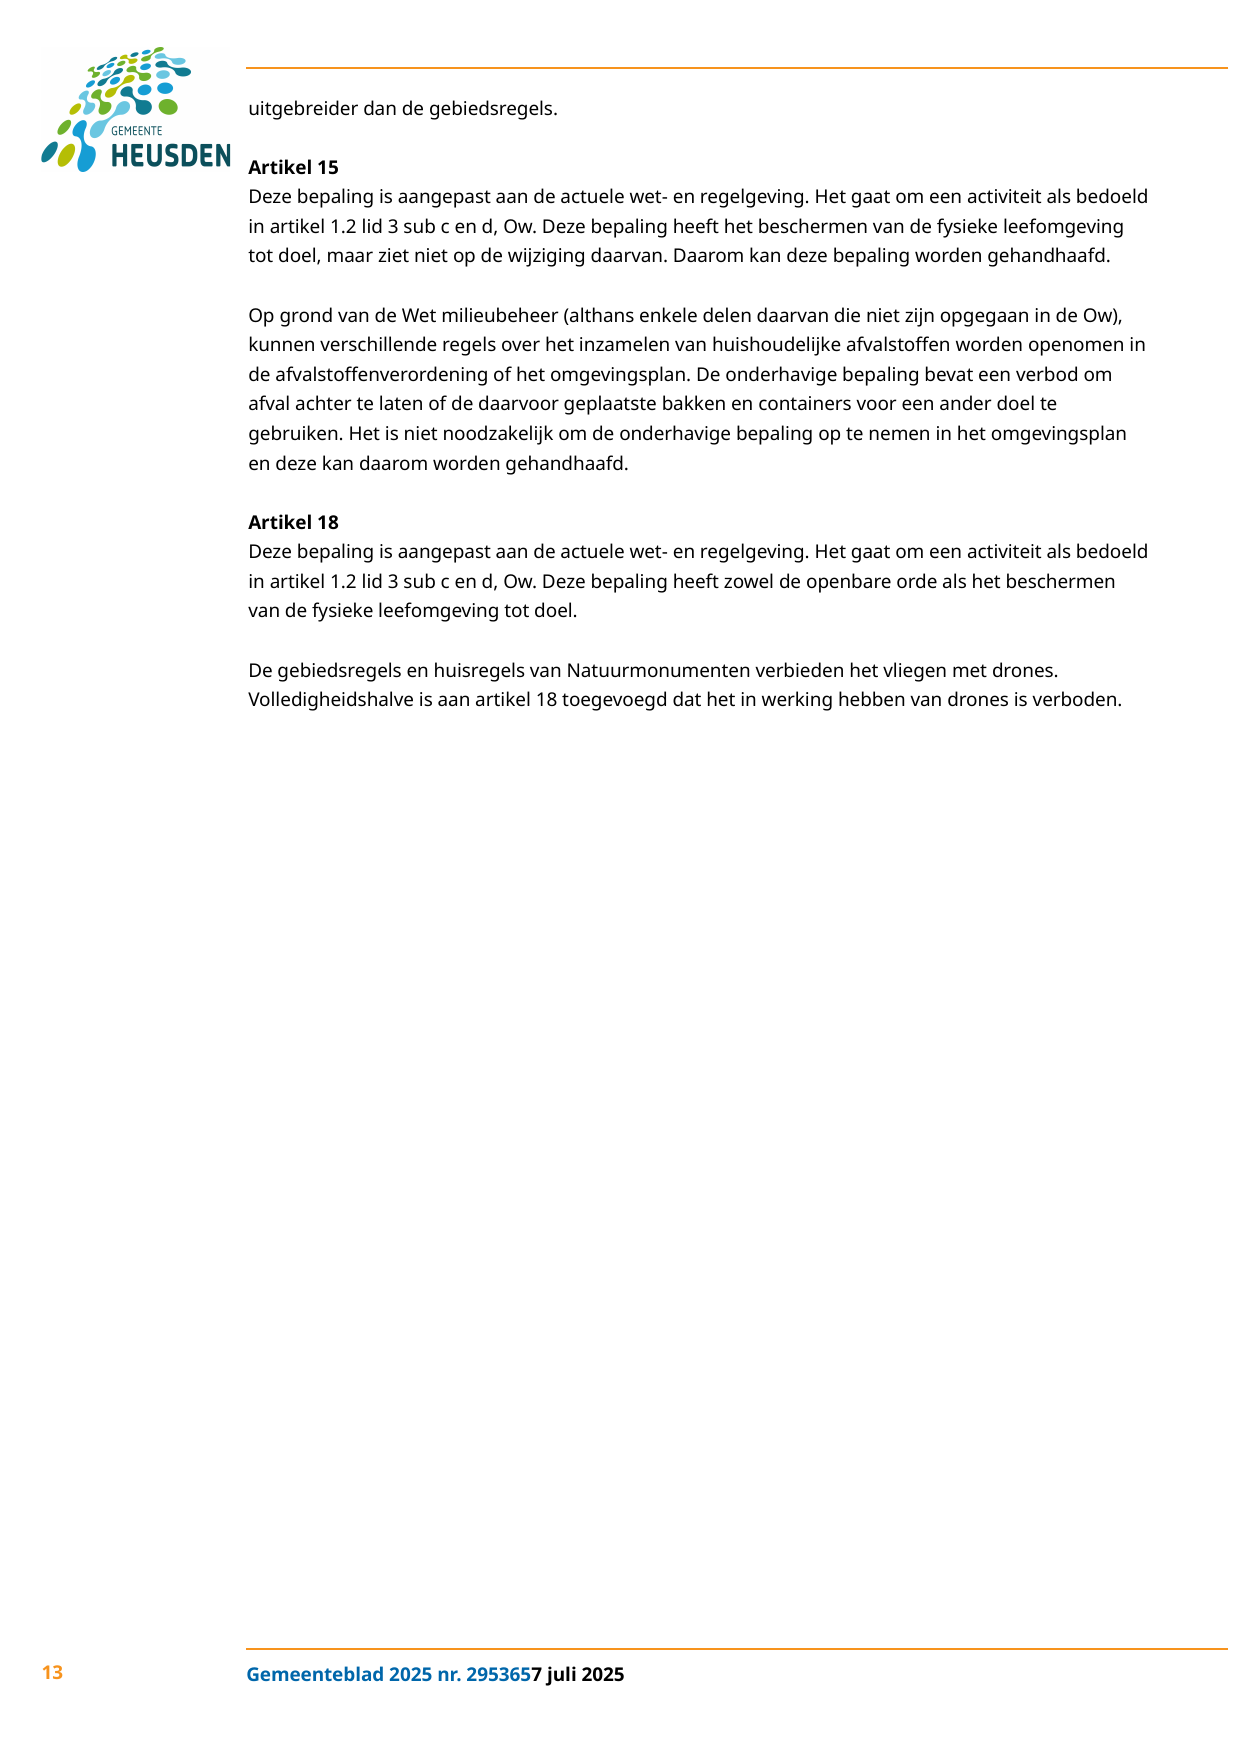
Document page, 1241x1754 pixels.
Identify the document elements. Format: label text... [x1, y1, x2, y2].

text Op grond van de Wet milieubeheer (althans enkele delen daarvan die niet zijn opgegaan in de Ow), kunnen verschillende regels over het inzamelen van huishoudelijke afvalstoffen worden openomen in de afvalstoffenverordening of het omgevingsplan. De onderhavige bepaling bevat een verbod om afval achter te laten of de daarvoor geplaatste bakken en containers voor een ander doel te gebruiken. Het is niet noodzakelijk om de onderhavige bepaling op te nemen in het omgevingsplan en deze kan daarom worden gehandhaafd. [248, 302, 1152, 476]
text Artikel 18 [248, 509, 1152, 535]
text Deze bepaling is aangepast aan de actuele wet- en regelgeving. Het gaat om een activiteit als bedoeld in artikel 1.2 lid 3 sub c en d, Ow. Deze bepaling heeft het beschermen van de fysieke leefomgeving tot doel, maar ziet niet op de wijziging daarvan. Daarom kan deze bepaling worden gehandhaafd. [248, 183, 1152, 268]
text Deze bepaling is aangepast aan de actuele wet- en regelgeving. Het gaat om een activiteit als bedoeld in artikel 1.2 lid 3 sub c en d, Ow. Deze bepaling heeft zowel de openbare orde als het beschermen van de fysieke leefomgeving tot doel. [248, 538, 1152, 623]
text uitgebreider dan de gebiedsregels. [248, 95, 1152, 121]
text Artikel 15 [248, 154, 1152, 180]
text De gebiedsregels en huisregels van Natuurmonumenten verbieden het vliegen met drones. Volledigheidshalve is aan artikel 18 toegevoegd dat het in werking hebben van drones is verboden. [248, 657, 1152, 712]
picture [41, 47, 231, 172]
